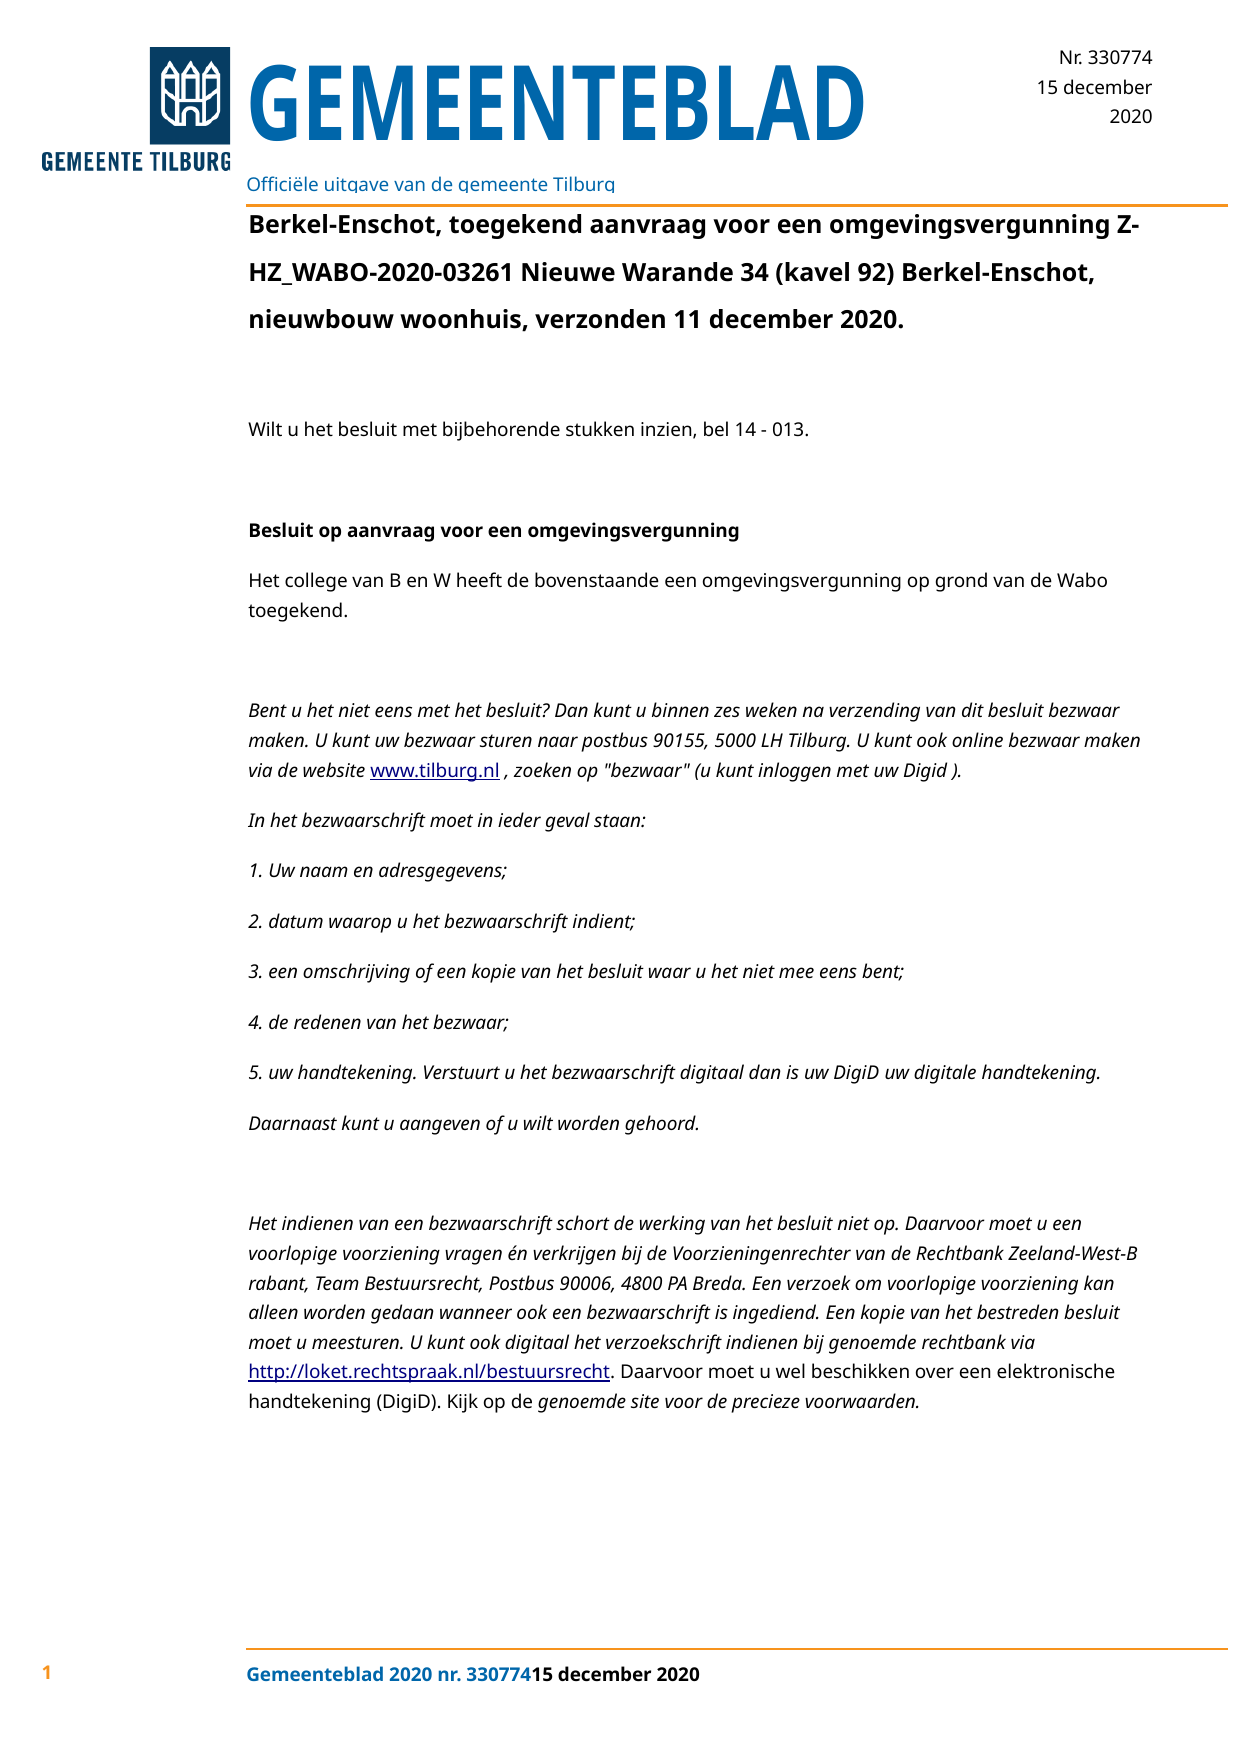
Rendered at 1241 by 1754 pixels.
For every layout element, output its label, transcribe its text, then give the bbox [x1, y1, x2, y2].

text 3. een omschrijving of een kopie van het besluit waar u het niet mee eens bent; [248, 958, 1152, 984]
picture [41, 47, 231, 172]
text Het college van B en W heeft de bovenstaande een omgevingsvergunning op grond van de Wabo toegekend. [248, 567, 1152, 622]
text Besluit op aanvraag voor een omgevingsvergunning [248, 517, 1152, 542]
text In het bezwaarschrift moet in ieder geval staan: [248, 807, 1152, 833]
text Het indienen van een bezwaarschrift schort de werking van het besluit niet op. Daarvoor moet u een voorlopige voorziening vragen én verkrijgen bij de Voorzieningenrechter van de Rechtbank Zeeland-West-B rabant, Team Bestuursrecht, Postbus 90006, 4800 PA Breda. Een verzoek om voorlopige voorziening kan alleen worden gedaan wanneer ook een bezwaarschrift is ingediend. Een kopie van het bestreden besluit moet u meesturen. U kunt ook digitaal het verzoekschrift indienen bij genoemde rechtbank via http://loket.rechtspraak.nl/bestuursrecht. Daarvoor moet u wel beschikken over een elektronische handtekening (DigiD). Kijk op de genoemde site voor de precieze voorwaarden. [248, 1211, 1152, 1414]
text Berkel-Enschot, toegekend aanvraag voor een omgevingsvergunning Z-HZ_WABO-2020-03261 Nieuwe Warande 34 (kavel 92) Berkel-Enschot, nieuwbouw woonhuis, verzonden 11 december 2020. [248, 207, 1152, 336]
text 1. Uw naam en adresgegevens; [248, 858, 1152, 883]
text 2. datum waarop u het bezwaarschrift indient; [248, 908, 1152, 934]
text Bent u het niet eens met het besluit? Dan kunt u binnen zes weken na verzending van dit besluit bezwaar maken. U kunt uw bezwaar sturen naar postbus 90155, 5000 LH Tilburg. U kunt ook online bezwaar maken via de website www.tilburg.nl , zoeken op "bezwaar" (u kunt inloggen met uw Digid ). [248, 698, 1152, 782]
text 5. uw handtekening. Verstuurt u het bezwaarschrift digitaal dan is uw DigiD uw digitale handtekening. [248, 1059, 1152, 1085]
text 4. de redenen van het bezwaar; [248, 1009, 1152, 1034]
text Wilt u het besluit met bijbehorende stukken inzien, bel 14 - 013. [248, 416, 1152, 442]
text Daarnaast kunt u aangeven of u wilt worden gehoord. [248, 1110, 1152, 1135]
